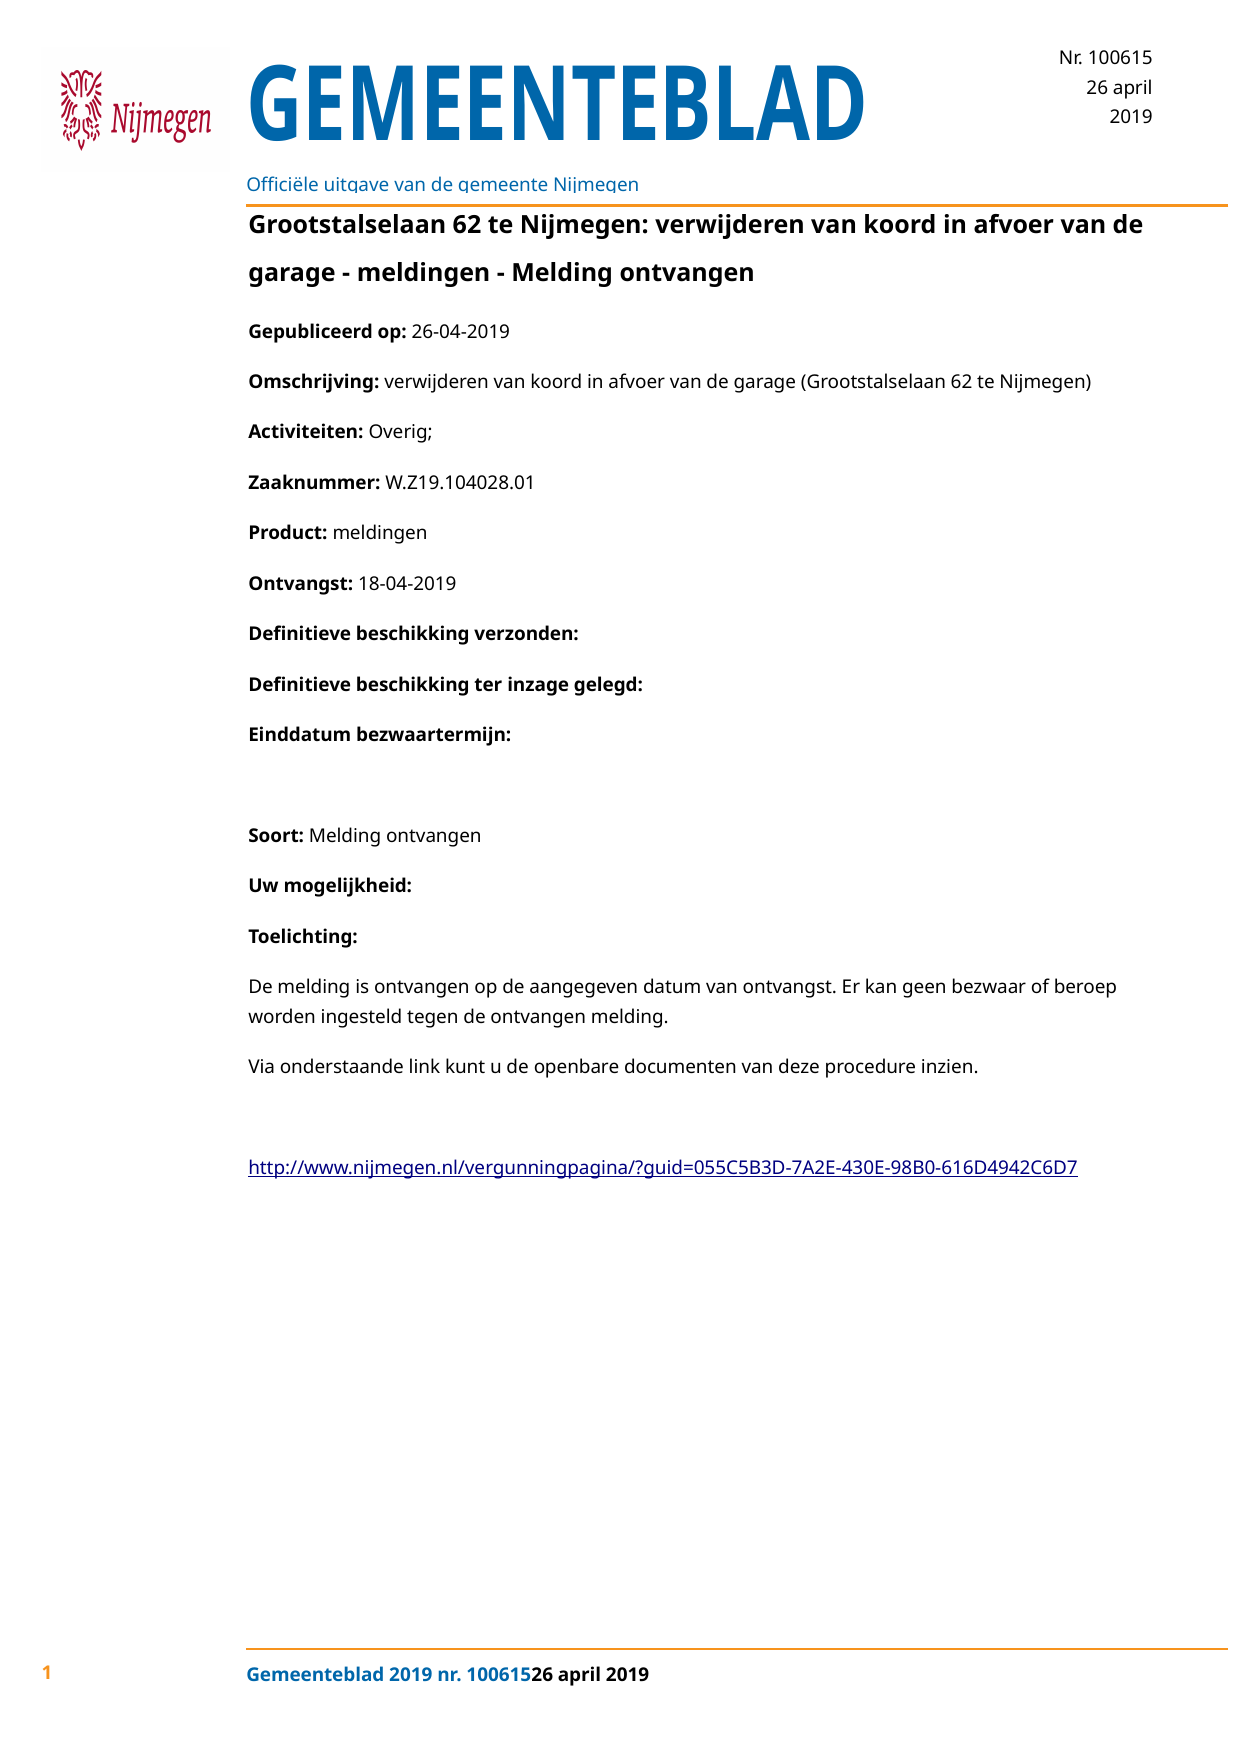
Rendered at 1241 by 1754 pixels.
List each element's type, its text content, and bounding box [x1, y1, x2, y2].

text Toelichting: [248, 923, 1152, 949]
picture [41, 47, 231, 172]
text Zaaknummer: W.Z19.104028.01 [248, 469, 1152, 495]
text http://www.nijmegen.nl/vergunningpagina/?guid=055C5B3D-7A2E-430E-98B0-616D4942C6D7 [248, 1154, 1152, 1180]
text Product: meldingen [248, 519, 1152, 545]
text Grootstalselaan 62 te Nijmegen: verwijderen van koord in afvoer van de garage - meldingen - Melding ontvangen [248, 207, 1152, 288]
text Gepubliceerd op: 26-04-2019 [248, 318, 1152, 344]
text Definitieve beschikking ter inzage gelegd: [248, 671, 1152, 697]
text Omschrijving: verwijderen van koord in afvoer van de garage (Grootstalselaan 62 te Nijmegen) [248, 368, 1152, 394]
text Einddatum bezwaartermijn: [248, 721, 1152, 747]
text Via onderstaande link kunt u de openbare documenten van deze procedure inzien. [248, 1053, 1152, 1079]
text Uw mogelijkheid: [248, 872, 1152, 898]
text Activiteiten: Overig; [248, 419, 1152, 444]
text De melding is ontvangen op de aangegeven datum van ontvangst. Er kan geen bezwaar of beroep worden ingesteld tegen de ontvangen melding. [248, 973, 1152, 1029]
text Definitieve beschikking verzonden: [248, 620, 1152, 646]
text Soort: Melding ontvangen [248, 822, 1152, 848]
text Ontvangst: 18-04-2019 [248, 570, 1152, 596]
